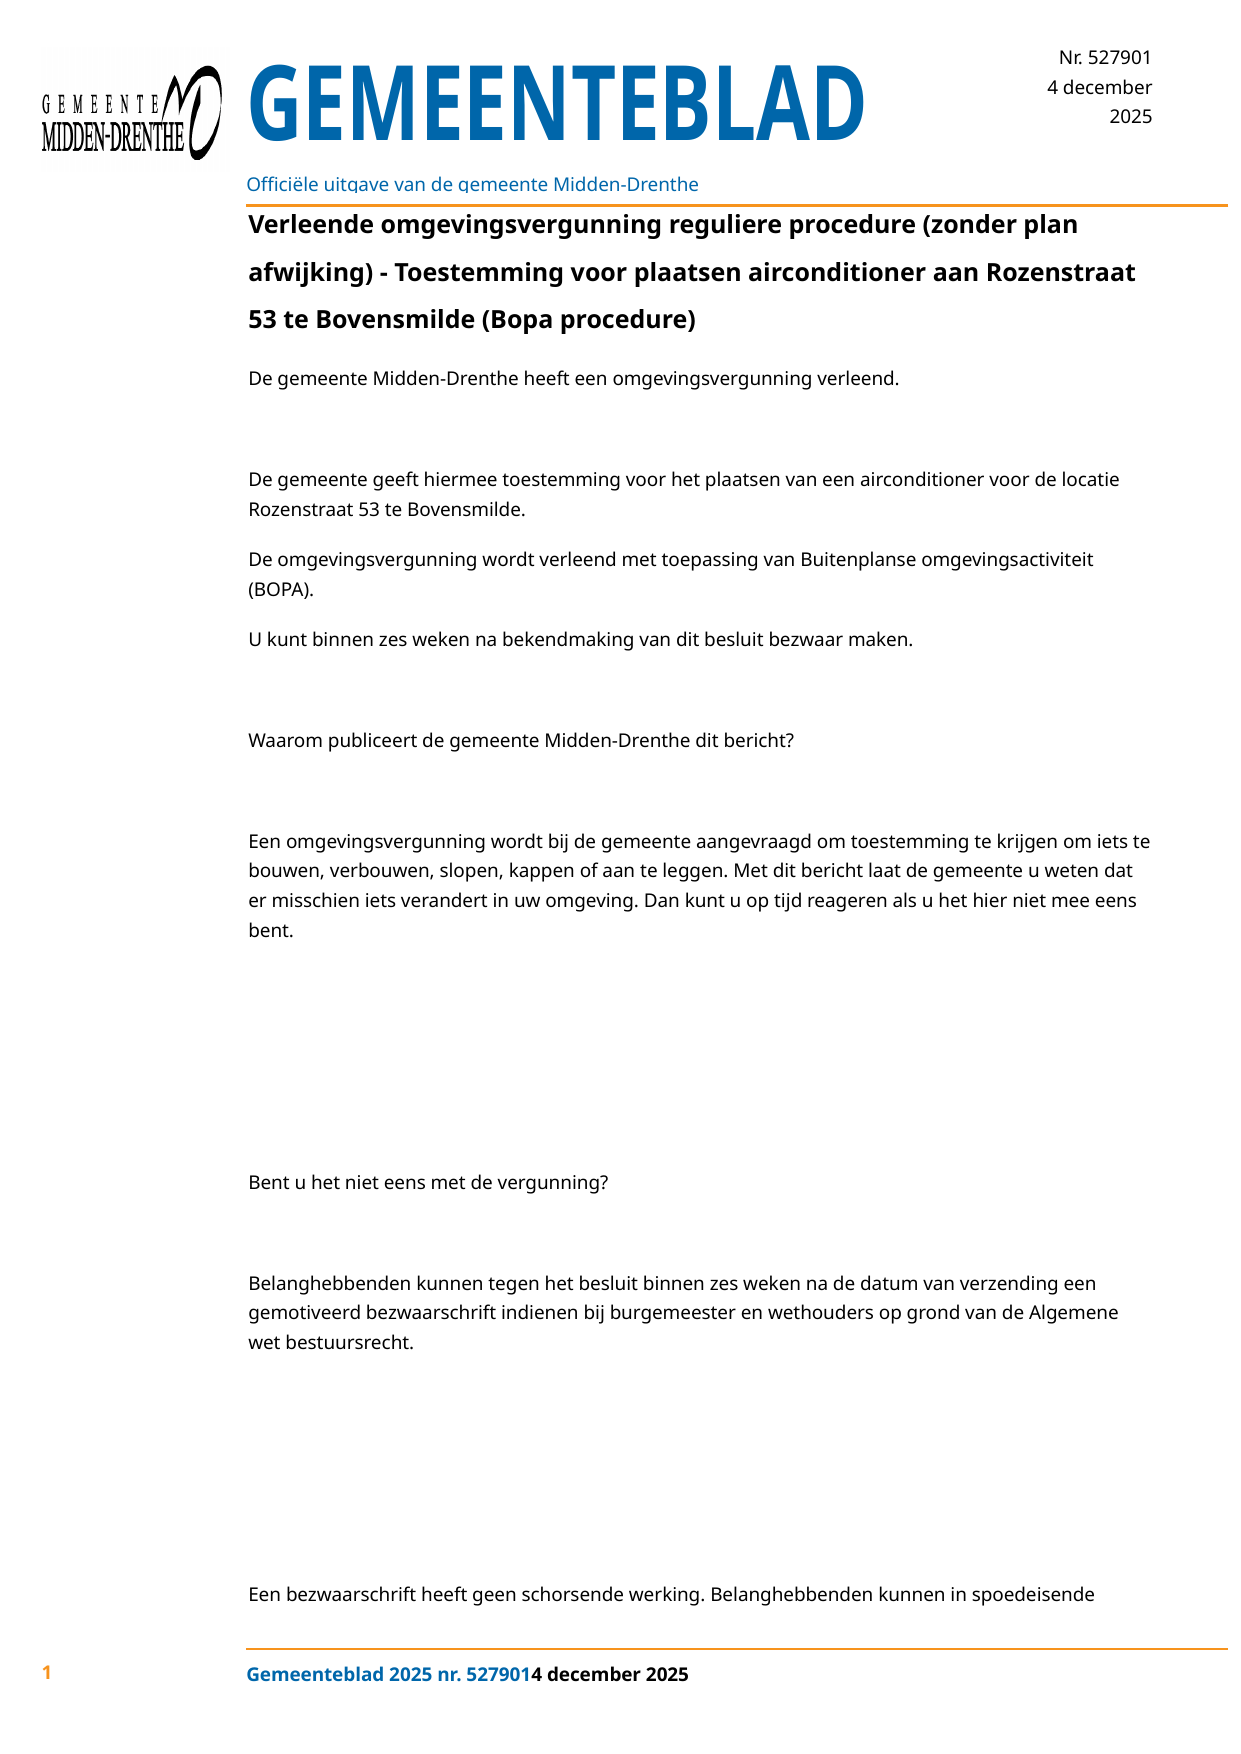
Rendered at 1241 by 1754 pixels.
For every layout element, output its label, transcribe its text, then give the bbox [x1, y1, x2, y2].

text De omgevingsvergunning wordt verleend met toepassing van Buitenplanse omgevingsactiviteit (BOPA). [248, 546, 1152, 602]
picture [41, 47, 231, 172]
text De gemeente geeft hiermee toestemming voor het plaatsen van een airconditioner voor de locatie Rozenstraat 53 te Bovensmilde. [248, 466, 1152, 522]
text Bent u het niet eens met de vergunning? [248, 1169, 1152, 1194]
text Belanghebbenden kunnen tegen het besluit binnen zes weken na de datum van verzending een gemotiveerd bezwaarschrift indienen bij burgemeester en wethouders op grond van de Algemene wet bestuursrecht. [248, 1270, 1152, 1354]
text Een omgevingsvergunning wordt bij de gemeente aangevraagd om toestemming te krijgen om iets te bouwen, verbouwen, slopen, kappen of aan te leggen. Met dit bericht laat de gemeente u weten dat er misschien iets verandert in uw omgeving. Dan kunt u op tijd reageren als u het hier niet mee eens bent. [248, 828, 1152, 942]
text De gemeente Midden-Drenthe heeft een omgevingsvergunning verleend. [248, 366, 1152, 391]
text Verleende omgevingsvergunning reguliere procedure (zonder plan afwijking) - Toestemming voor plaatsen airconditioner aan Rozenstraat 53 te Bovensmilde (Bopa procedure) [248, 207, 1152, 336]
text Een bezwaarschrift heeft geen schorsende werking. Belanghebbenden kunnen in spoedeisende [248, 1581, 1152, 1607]
text Waarom publiceert de gemeente Midden-Drenthe dit bericht? [248, 727, 1152, 753]
text U kunt binnen zes weken na bekendmaking van dit besluit bezwaar maken. [248, 626, 1152, 652]
